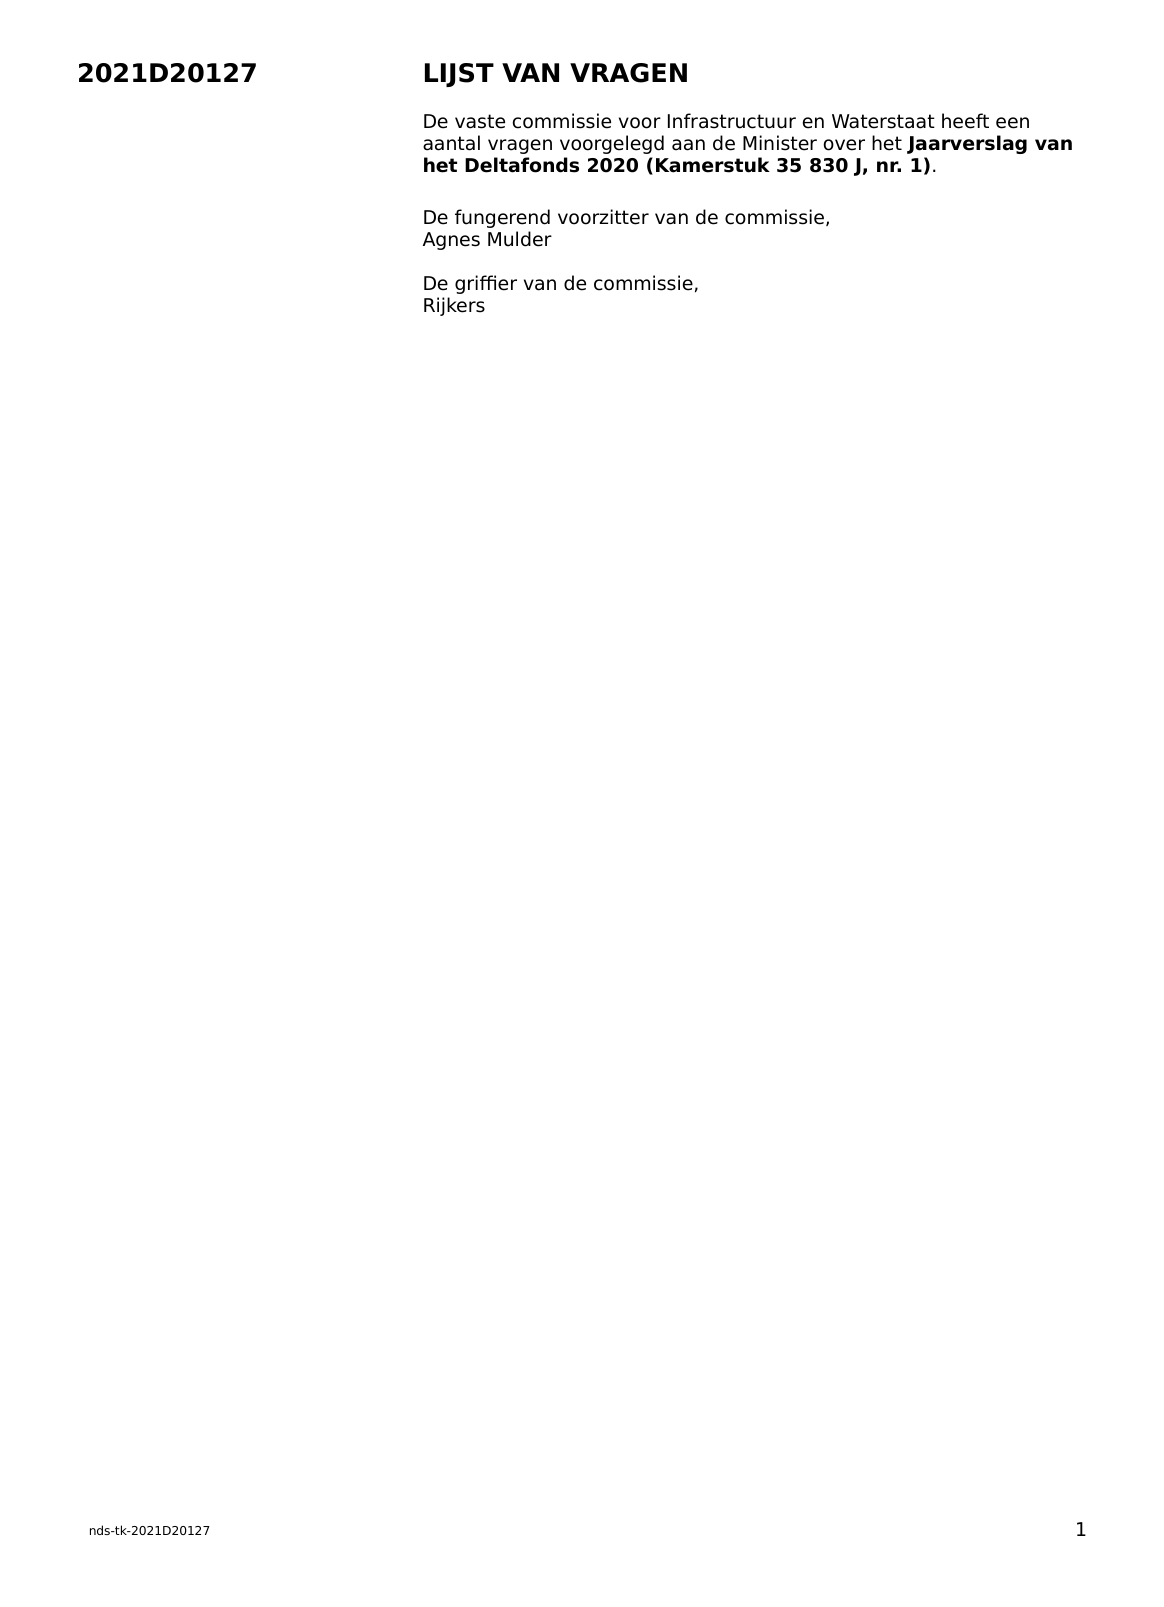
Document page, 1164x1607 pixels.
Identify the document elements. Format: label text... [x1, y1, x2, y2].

text De fungerend voorzitter van de commissie, Agnes Mulder [422, 207, 1087, 251]
text 2021D20127 LIJST VAN VRAGEN [77, 59, 1087, 89]
text De vaste commissie voor Infrastructuur en Waterstaat heeft een aantal vragen voorgelegd aan de Minister over het Jaarverslag van het Deltafonds 2020 (Kamerstuk 35 830 J, nr. 1). [422, 111, 1087, 177]
text De griffier van de commissie, Rijkers [422, 273, 1087, 317]
text nds-tk-2021D20127 [88, 1524, 323, 1538]
